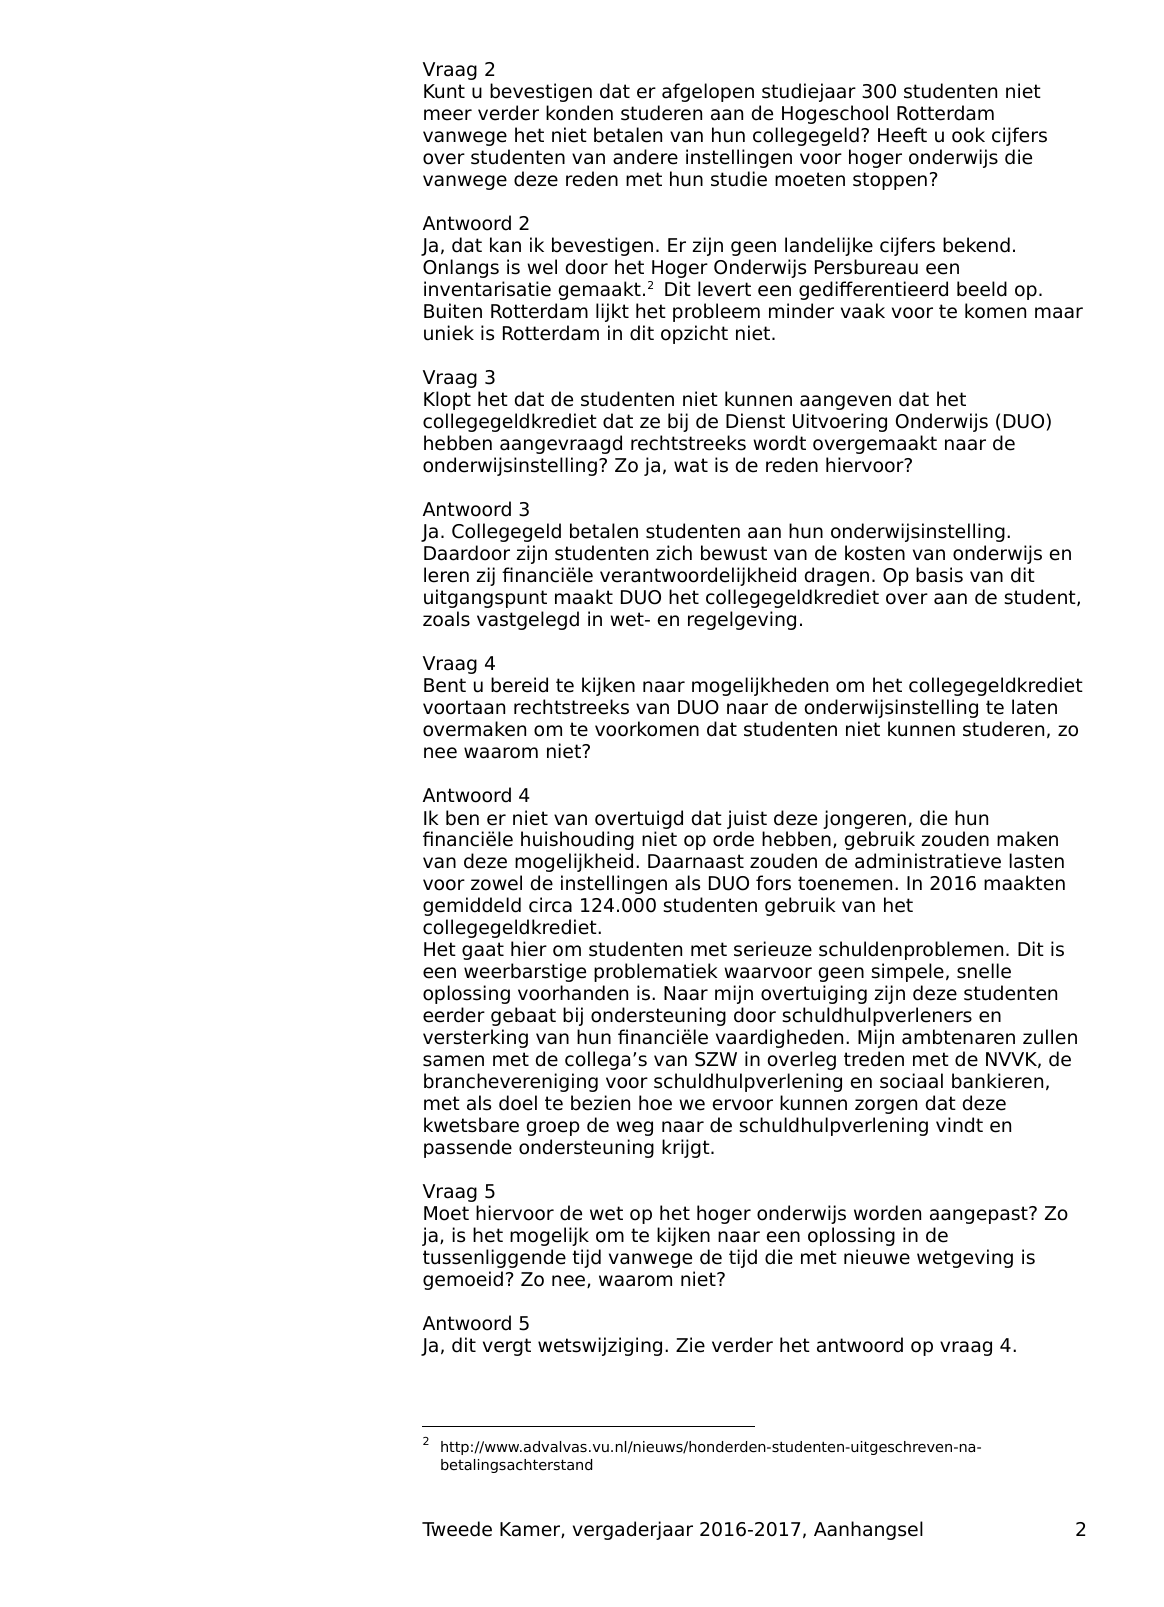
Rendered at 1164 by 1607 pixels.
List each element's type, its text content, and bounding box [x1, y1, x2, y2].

text Het gaat hier om studenten met serieuze schuldenproblemen. Dit is een weerbarstige problematiek waarvoor geen simpele, snelle oplossing voorhanden is. Naar mijn overtuiging zijn deze studenten eerder gebaat bij ondersteuning door schuldhulpverleners en versterking van hun financiële vaardigheden. Mijn ambtenaren zullen samen met de collega’s van SZW in overleg treden met de NVVK, de branchevereniging voor schuldhulpverlening en sociaal bankieren, met als doel te bezien hoe we ervoor kunnen zorgen dat deze kwetsbare groep de weg naar de schuldhulpverlening vindt en passende ondersteuning krijgt. [422, 939, 1087, 1159]
text Klopt het dat de studenten niet kunnen aangeven dat het collegegeldkrediet dat ze bij de Dienst Uitvoering Onderwijs (DUO) hebben aangevraagd rechtstreeks wordt overgemaakt naar de onderwijsinstelling? Zo ja, wat is de reden hiervoor? [422, 389, 1087, 477]
text Antwoord 2 [422, 213, 1087, 235]
text Antwoord 5 [422, 1313, 1087, 1335]
text Vraag 4 [422, 653, 1087, 675]
text Antwoord 3 [422, 499, 1087, 521]
text Vraag 2 [422, 59, 1087, 81]
text Vraag 3 [422, 367, 1087, 389]
text Vraag 5 [422, 1181, 1087, 1203]
text Moet hiervoor de wet op het hoger onderwijs worden aangepast? Zo ja, is het mogelijk om te kijken naar een oplossing in de tussenliggende tijd vanwege de tijd die met nieuwe wetgeving is gemoeid? Zo nee, waarom niet? [422, 1203, 1087, 1291]
text Ja, dat kan ik bevestigen. Er zijn geen landelijke cijfers bekend. Onlangs is wel door het Hoger Onderwijs Persbureau een inventarisatie gemaakt. Dit levert een gedifferentieerd beeld op. Buiten Rotterdam lijkt het probleem minder vaak voor te komen maar uniek is Rotterdam in dit opzicht niet. [422, 235, 1087, 345]
text Antwoord 4 [422, 785, 1087, 807]
text Bent u bereid te kijken naar mogelijkheden om het collegegeldkrediet voortaan rechtstreeks van DUO naar de onderwijsinstelling te laten overmaken om te voorkomen dat studenten niet kunnen studeren, zo nee waarom niet? [422, 675, 1087, 763]
text Ik ben er niet van overtuigd dat juist deze jongeren, die hun financiële huishouding niet op orde hebben, gebruik zouden maken van deze mogelijkheid. Daarnaast zouden de administratieve lasten voor zowel de instellingen als DUO fors toenemen. In 2016 maakten gemiddeld circa 124.000 studenten gebruik van het collegegeldkrediet. [422, 807, 1087, 939]
text Kunt u bevestigen dat er afgelopen studiejaar 300 studenten niet meer verder konden studeren aan de Hogeschool Rotterdam vanwege het niet betalen van hun collegegeld? Heeft u ook cijfers over studenten van andere instellingen voor hoger onderwijs die vanwege deze reden met hun studie moeten stoppen? [422, 81, 1087, 191]
text Ja, dit vergt wetswijziging. Zie verder het antwoord op vraag 4. [422, 1335, 1087, 1357]
text http://www.advalvas.vu.nl/nieuws/honderden-studenten-uitgeschreven-na-betalingsachterstand [422, 1435, 1087, 1474]
text Ja. Collegegeld betalen studenten aan hun onderwijsinstelling. Daardoor zijn studenten zich bewust van de kosten van onderwijs en leren zij financiële verantwoordelijkheid dragen. Op basis van dit uitgangspunt maakt DUO het collegegeldkrediet over aan de student, zoals vastgelegd in wet- en regelgeving. [422, 521, 1087, 631]
